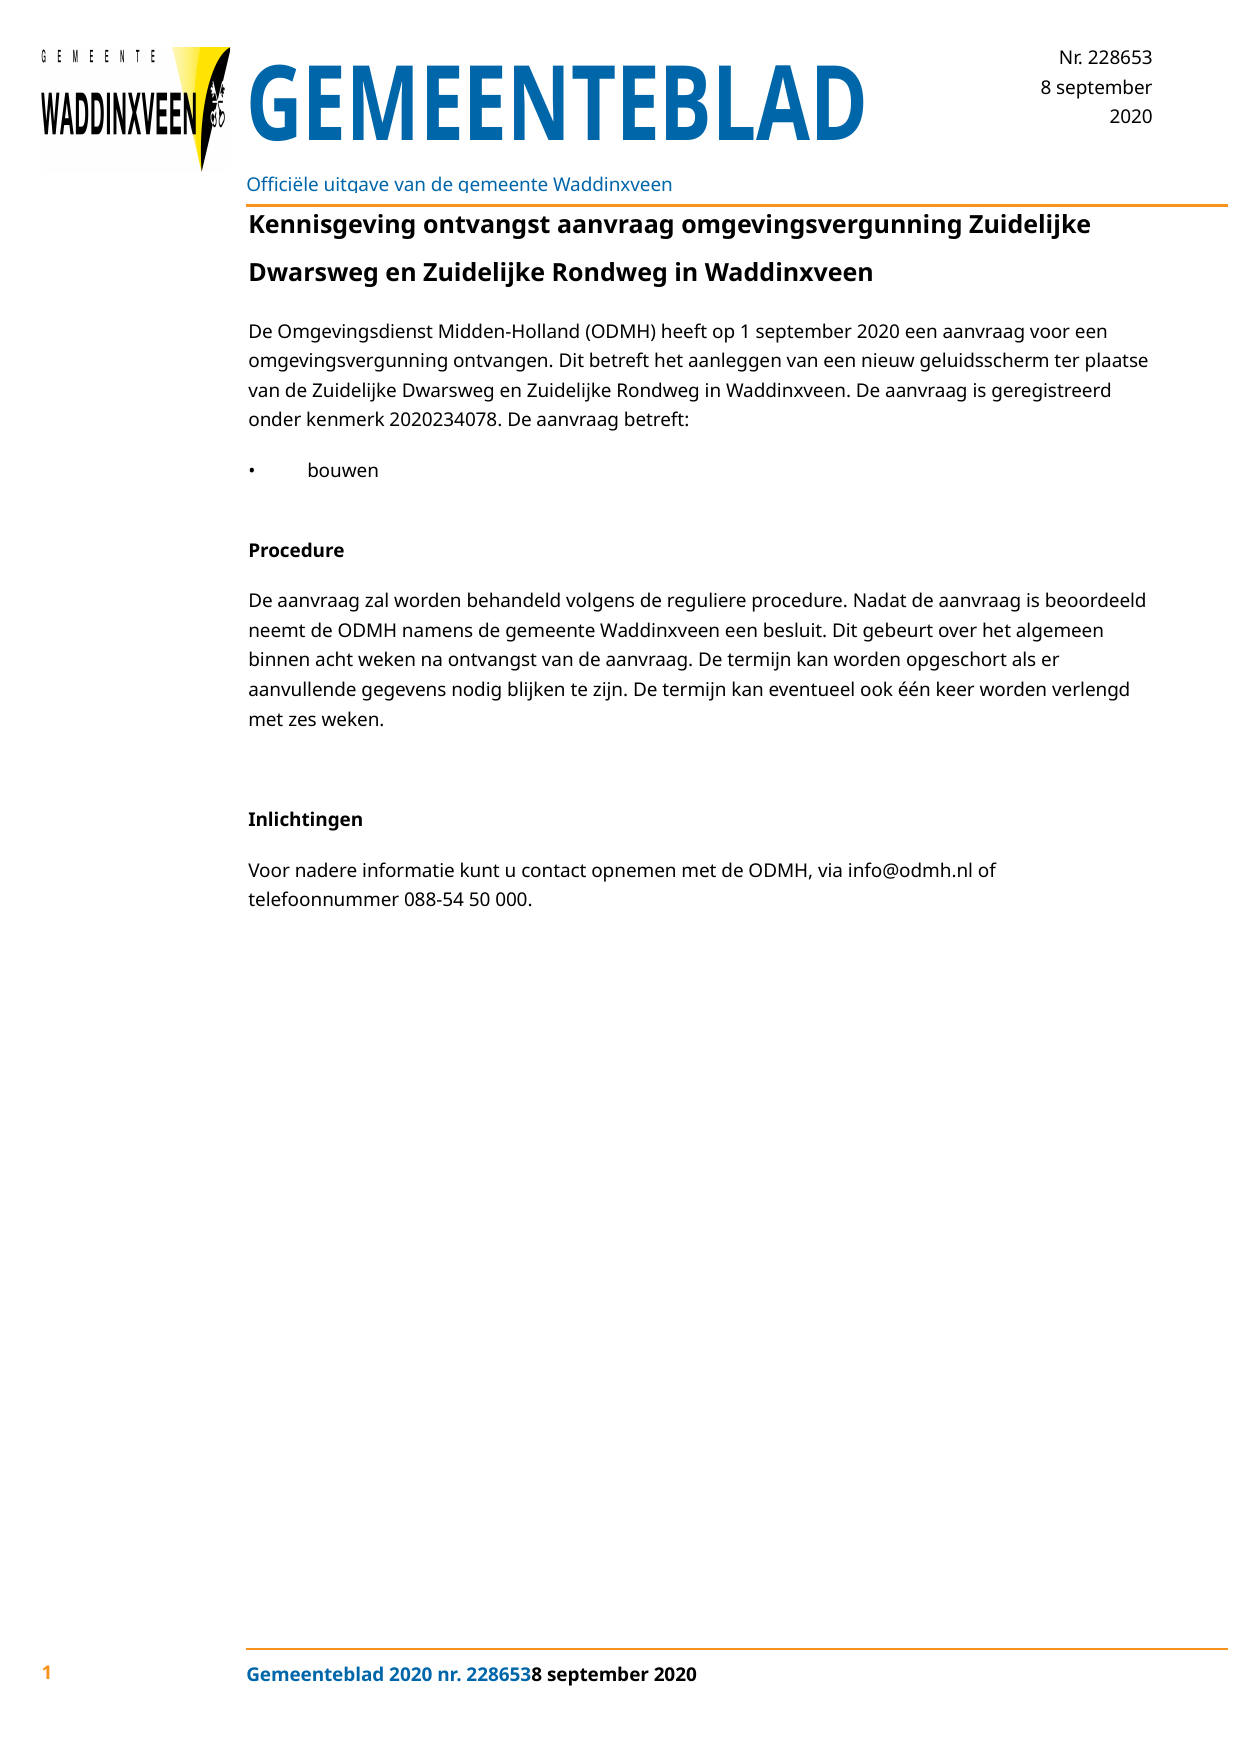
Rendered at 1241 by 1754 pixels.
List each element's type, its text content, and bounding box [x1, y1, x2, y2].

list bouwen [248, 457, 1152, 483]
text Procedure [248, 537, 1152, 563]
picture [41, 47, 231, 172]
text De Omgevingsdienst Midden-Holland (ODMH) heeft op 1 september 2020 een aanvraag voor een omgevingsvergunning ontvangen. Dit betreft het aanleggen van een nieuw geluidsscherm ter plaatse van de Zuidelijke Dwarsweg en Zuidelijke Rondweg in Waddinxveen. De aanvraag is geregistreerd onder kenmerk 2020234078. De aanvraag betreft: [248, 318, 1152, 432]
text Inlichtingen [248, 807, 1152, 832]
text Voor nadere informatie kunt u contact opnemen met de ODMH, via info@odmh.nl of telefoonnummer 088-54 50 000. [248, 857, 1152, 912]
text De aanvraag zal worden behandeld volgens de reguliere procedure. Nadat de aanvraag is beoordeeld neemt de ODMH namens de gemeente Waddinxveen een besluit. Dit gebeurt over het algemeen binnen acht weken na ontvangst van de aanvraag. De termijn kan worden opgeschort als er aanvullende gegevens nodig blijken te zijn. De termijn kan eventueel ook één keer worden verlengd met zes weken. [248, 587, 1152, 732]
text Kennisgeving ontvangst aanvraag omgevingsvergunning Zuidelijke Dwarsweg en Zuidelijke Rondweg in Waddinxveen [248, 207, 1152, 288]
